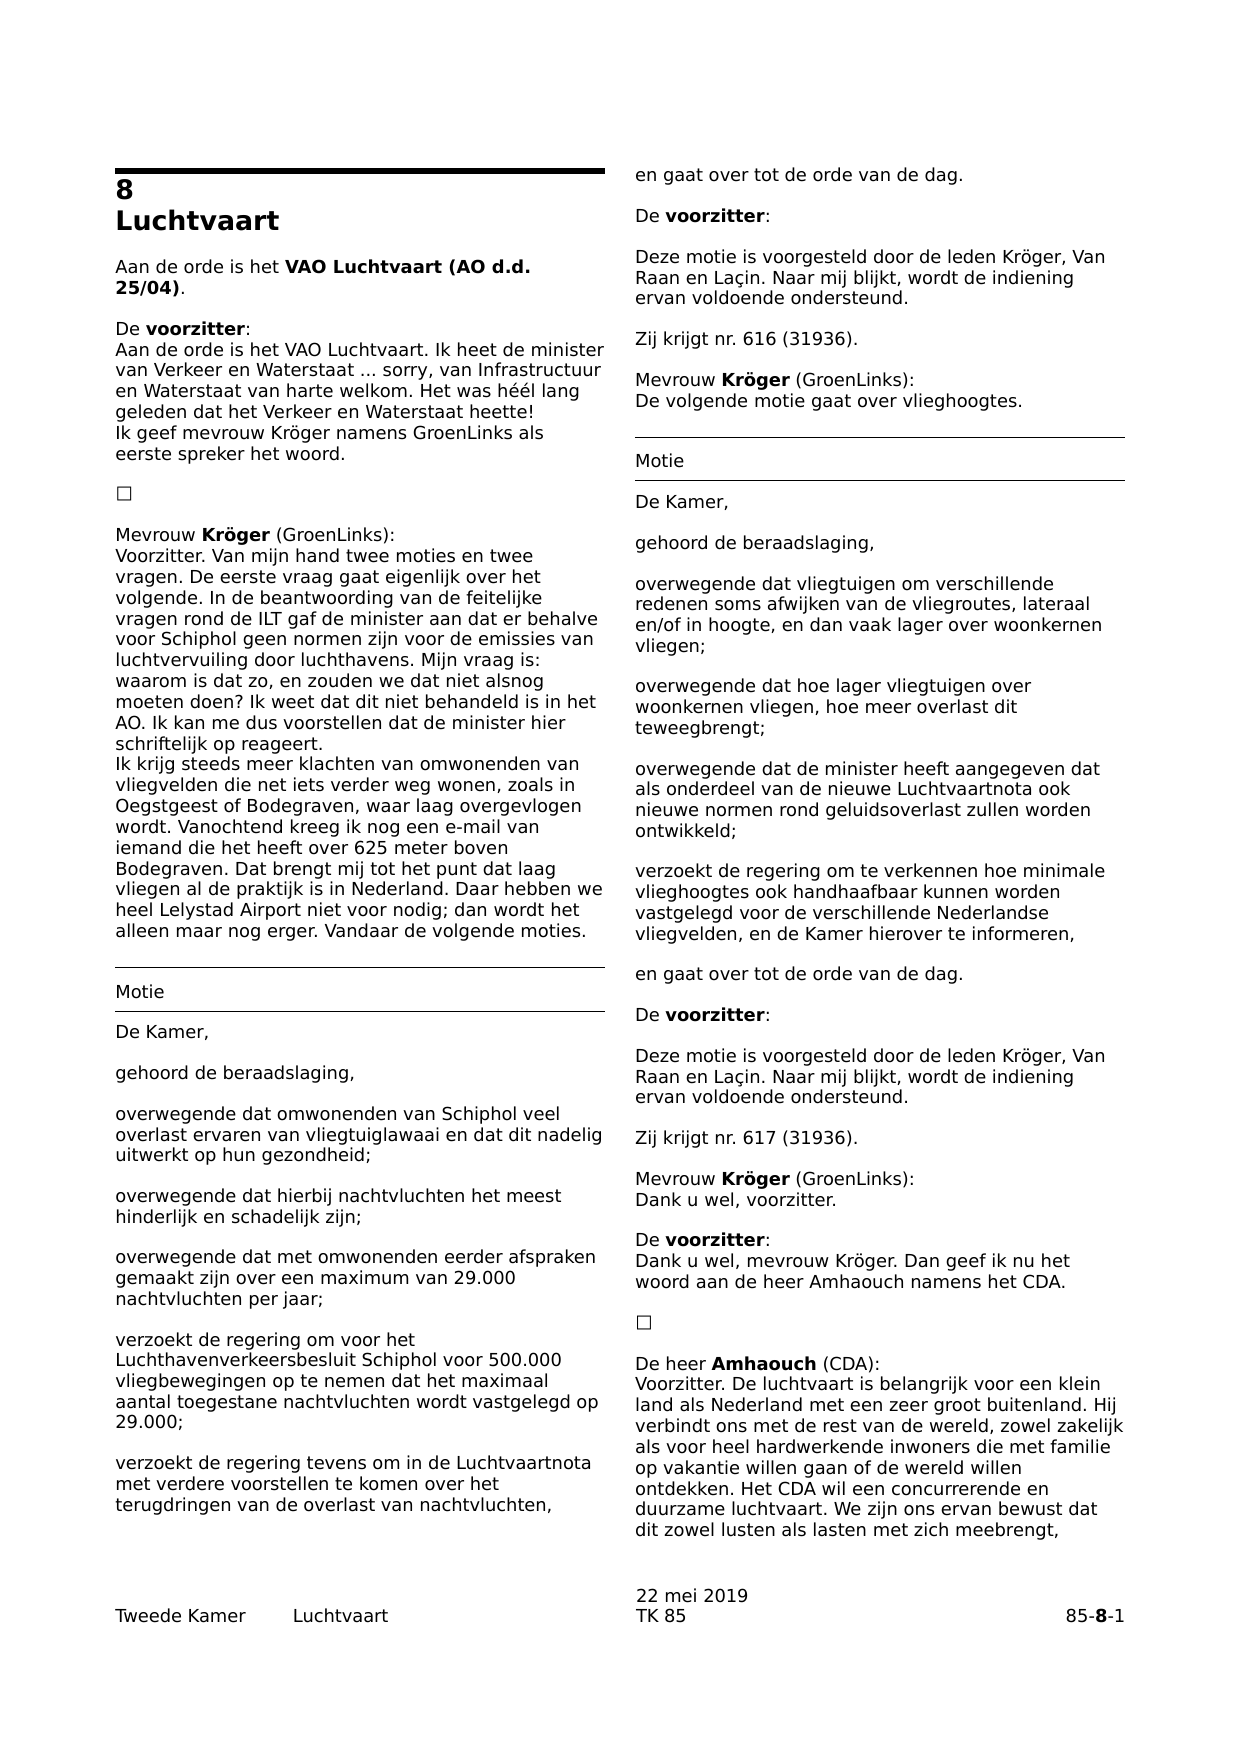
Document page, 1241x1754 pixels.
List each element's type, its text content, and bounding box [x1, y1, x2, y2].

text Mevrouw Kröger (GroenLinks): [635, 370, 1125, 390]
text en gaat over tot de orde van de dag. [635, 964, 1125, 985]
text Voorzitter. Van mijn hand twee moties en twee vragen. De eerste vraag gaat eigenlijk over het volgende. In de beantwoording van de feitelijke vragen rond de ILT gaf de minister aan dat er behalve voor Schiphol geen normen zijn voor de emissies van luchtvervuiling door luchthavens. Mijn vraag is: waarom is dat zo, en zouden we dat niet alsnog moeten doen? Ik weet dat dit niet behandeld is in het AO. Ik kan me dus voorstellen dat de minister hier schriftelijk op reageert. [115, 546, 605, 754]
text De voorzitter: [115, 318, 605, 339]
text overwegende dat hierbij nachtvluchten het meest hinderlijk en schadelijk zijn; [115, 1186, 605, 1227]
text Voorzitter. De luchtvaart is belangrijk voor een klein land als Nederland met een zeer groot buitenland. Hij verbindt ons met de rest van de wereld, zowel zakelijk als voor heel hardwerkende inwoners die met familie op vakantie willen gaan of de wereld willen ontdekken. Het CDA wil een concurrerende en duurzame luchtvaart. We zijn ons ervan bewust dat dit zowel lusten als lasten met zich meebrengt, [635, 1374, 1125, 1541]
text De heer Amhaouch (CDA): [635, 1353, 1125, 1374]
text Motie [115, 981, 605, 1002]
text Dank u wel, mevrouw Kröger. Dan geef ik nu het woord aan de heer Amhaouch namens het CDA. [635, 1251, 1125, 1293]
text overwegende dat vliegtuigen om verschillende redenen soms afwijken van de vliegroutes, lateraal en/of in hoogte, en dan vaak lager over woonkernen vliegen; [635, 573, 1125, 656]
text De Kamer, [635, 492, 1125, 513]
text overwegende dat hoe lager vliegtuigen over woonkernen vliegen, hoe meer overlast dit teweegbrengt; [635, 676, 1125, 738]
text verzoekt de regering om voor het Luchthavenverkeersbesluit Schiphol voor 500.000 vliegbewegingen op te nemen dat het maximaal aantal toegestane nachtvluchten wordt vastgelegd op 29.000; [115, 1329, 605, 1433]
text Mevrouw Kröger (GroenLinks): [115, 525, 605, 546]
text overwegende dat omwonenden van Schiphol veel overlast ervaren van vliegtuiglawaai en dat dit nadelig uitwerkt op hun gezondheid; [115, 1104, 605, 1166]
text en gaat over tot de orde van de dag. [635, 165, 1125, 186]
text Motie [635, 451, 1125, 472]
text De volgende motie gaat over vlieghoogtes. [635, 390, 1125, 411]
text ⬜ [635, 1313, 1125, 1333]
text Zij krijgt nr. 617 (31936). [635, 1128, 1125, 1149]
text gehoord de beraadslaging, [635, 533, 1125, 553]
text De voorzitter: [635, 1005, 1125, 1026]
text De Kamer, [115, 1022, 605, 1043]
text verzoekt de regering tevens om in de Luchtvaartnota met verdere voorstellen te komen over het terugdringen van de overlast van nachtvluchten, [115, 1453, 605, 1515]
text Ik krijg steeds meer klachten van omwonenden van vliegvelden die net iets verder weg wonen, zoals in Oegstgeest of Bodegraven, waar laag overgevlogen wordt. Vanochtend kreeg ik nog een e-mail van iemand die het heeft over 625 meter boven Bodegraven. Dat brengt mij tot het punt dat laag vliegen al de praktijk is in Nederland. Daar hebben we heel Lelystad Airport niet voor nodig; dan wordt het alleen maar nog erger. Vandaar de volgende moties. [115, 754, 605, 942]
title 8 Luchtvaart [115, 174, 605, 237]
text overwegende dat met omwonenden eerder afspraken gemaakt zijn over een maximum van 29.000 nachtvluchten per jaar; [115, 1247, 605, 1309]
text overwegende dat de minister heeft aangegeven dat als onderdeel van de nieuwe Luchtvaartnota ook nieuwe normen rond geluidsoverlast zullen worden ontwikkeld; [635, 758, 1125, 841]
text De voorzitter: [635, 1230, 1125, 1251]
text Aan de orde is het VAO Luchtvaart (AO d.d. 25/04). [115, 257, 605, 298]
text Dank u wel, voorzitter. [635, 1189, 1125, 1210]
text ⬜ [115, 484, 605, 505]
text De voorzitter: [635, 206, 1125, 227]
text Zij krijgt nr. 616 (31936). [635, 329, 1125, 350]
text Deze motie is voorgesteld door de leden Kröger, Van Raan en Laçin. Naar mij blijkt, wordt de indiening ervan voldoende ondersteund. [635, 247, 1125, 309]
text Mevrouw Kröger (GroenLinks): [635, 1169, 1125, 1189]
text gehoord de beraadslaging, [115, 1063, 605, 1084]
text verzoekt de regering om te verkennen hoe minimale vlieghoogtes ook handhaafbaar kunnen worden vastgelegd voor de verschillende Nederlandse vliegvelden, en de Kamer hierover te informeren, [635, 861, 1125, 944]
text Aan de orde is het VAO Luchtvaart. Ik heet de minister van Verkeer en Waterstaat ... sorry, van Infrastructuur en Waterstaat van harte welkom. Het was héél lang geleden dat het Verkeer en Waterstaat heette! [115, 339, 605, 423]
text Deze motie is voorgesteld door de leden Kröger, Van Raan en Laçin. Naar mij blijkt, wordt de indiening ervan voldoende ondersteund. [635, 1046, 1125, 1108]
text Ik geef mevrouw Kröger namens GroenLinks als eerste spreker het woord. [115, 423, 605, 464]
